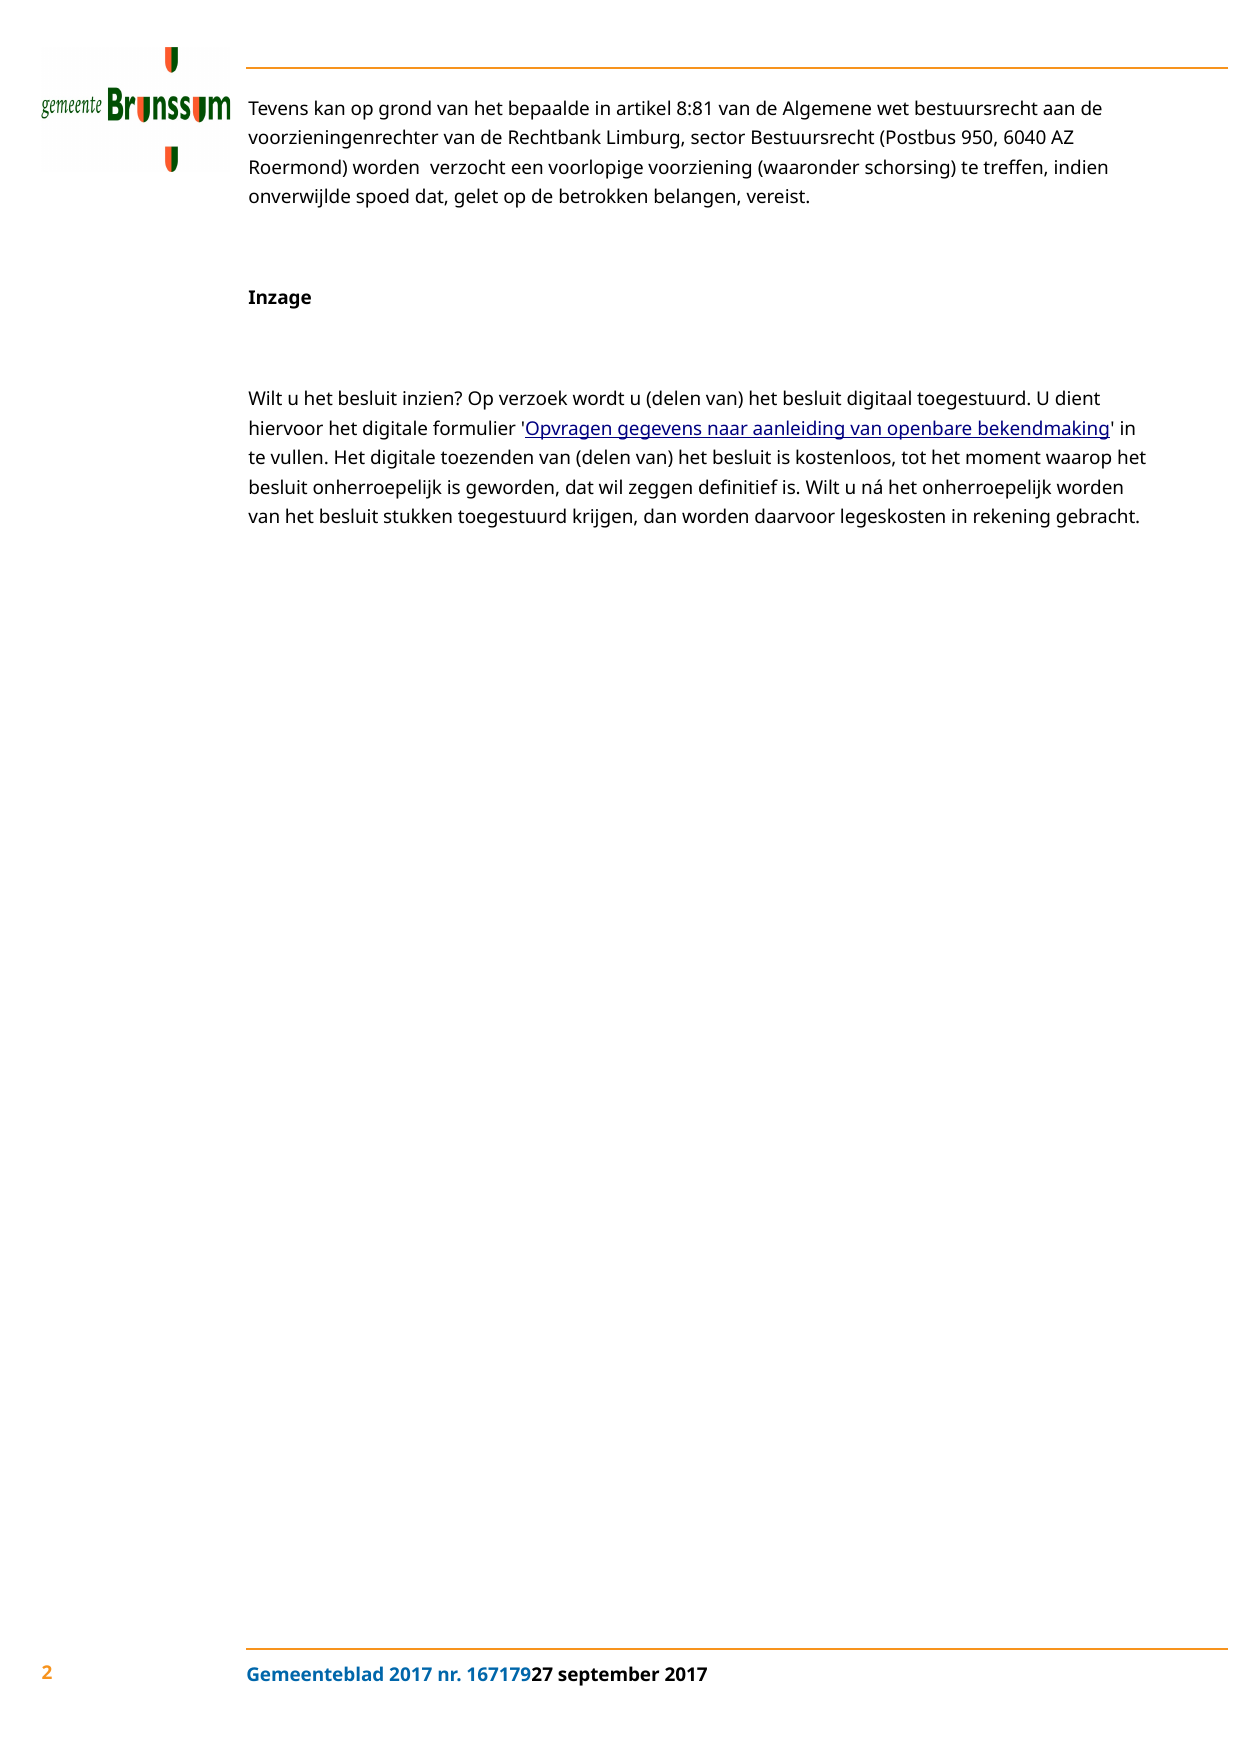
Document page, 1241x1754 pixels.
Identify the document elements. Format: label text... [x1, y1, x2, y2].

text Wilt u het besluit inzien? Op verzoek wordt u (delen van) het besluit digitaal toegestuurd. U dient hiervoor het digitale formulier 'Opvragen gegevens naar aanleiding van openbare bekendmaking' in te vullen. Het digitale toezenden van (delen van) het besluit is kostenloos, tot het moment waarop het besluit onherroepelijk is geworden, dat wil zeggen definitief is. Wilt u ná het onherroepelijk worden van het besluit stukken toegestuurd krijgen, dan worden daarvoor legeskosten in rekening gebracht. [248, 385, 1152, 529]
text Inzage [248, 284, 1152, 310]
picture [41, 47, 231, 172]
text Tevens kan op grond van het bepaalde in artikel 8:81 van de Algemene wet bestuursrecht aan de voorzieningenrechter van de Rechtbank Limburg, sector Bestuursrecht (Postbus 950, 6040 AZ Roermond) worden verzocht een voorlopige voorziening (waaronder schorsing) te treffen, indien onverwijlde spoed dat, gelet op de betrokken belangen, vereist. [248, 95, 1152, 209]
